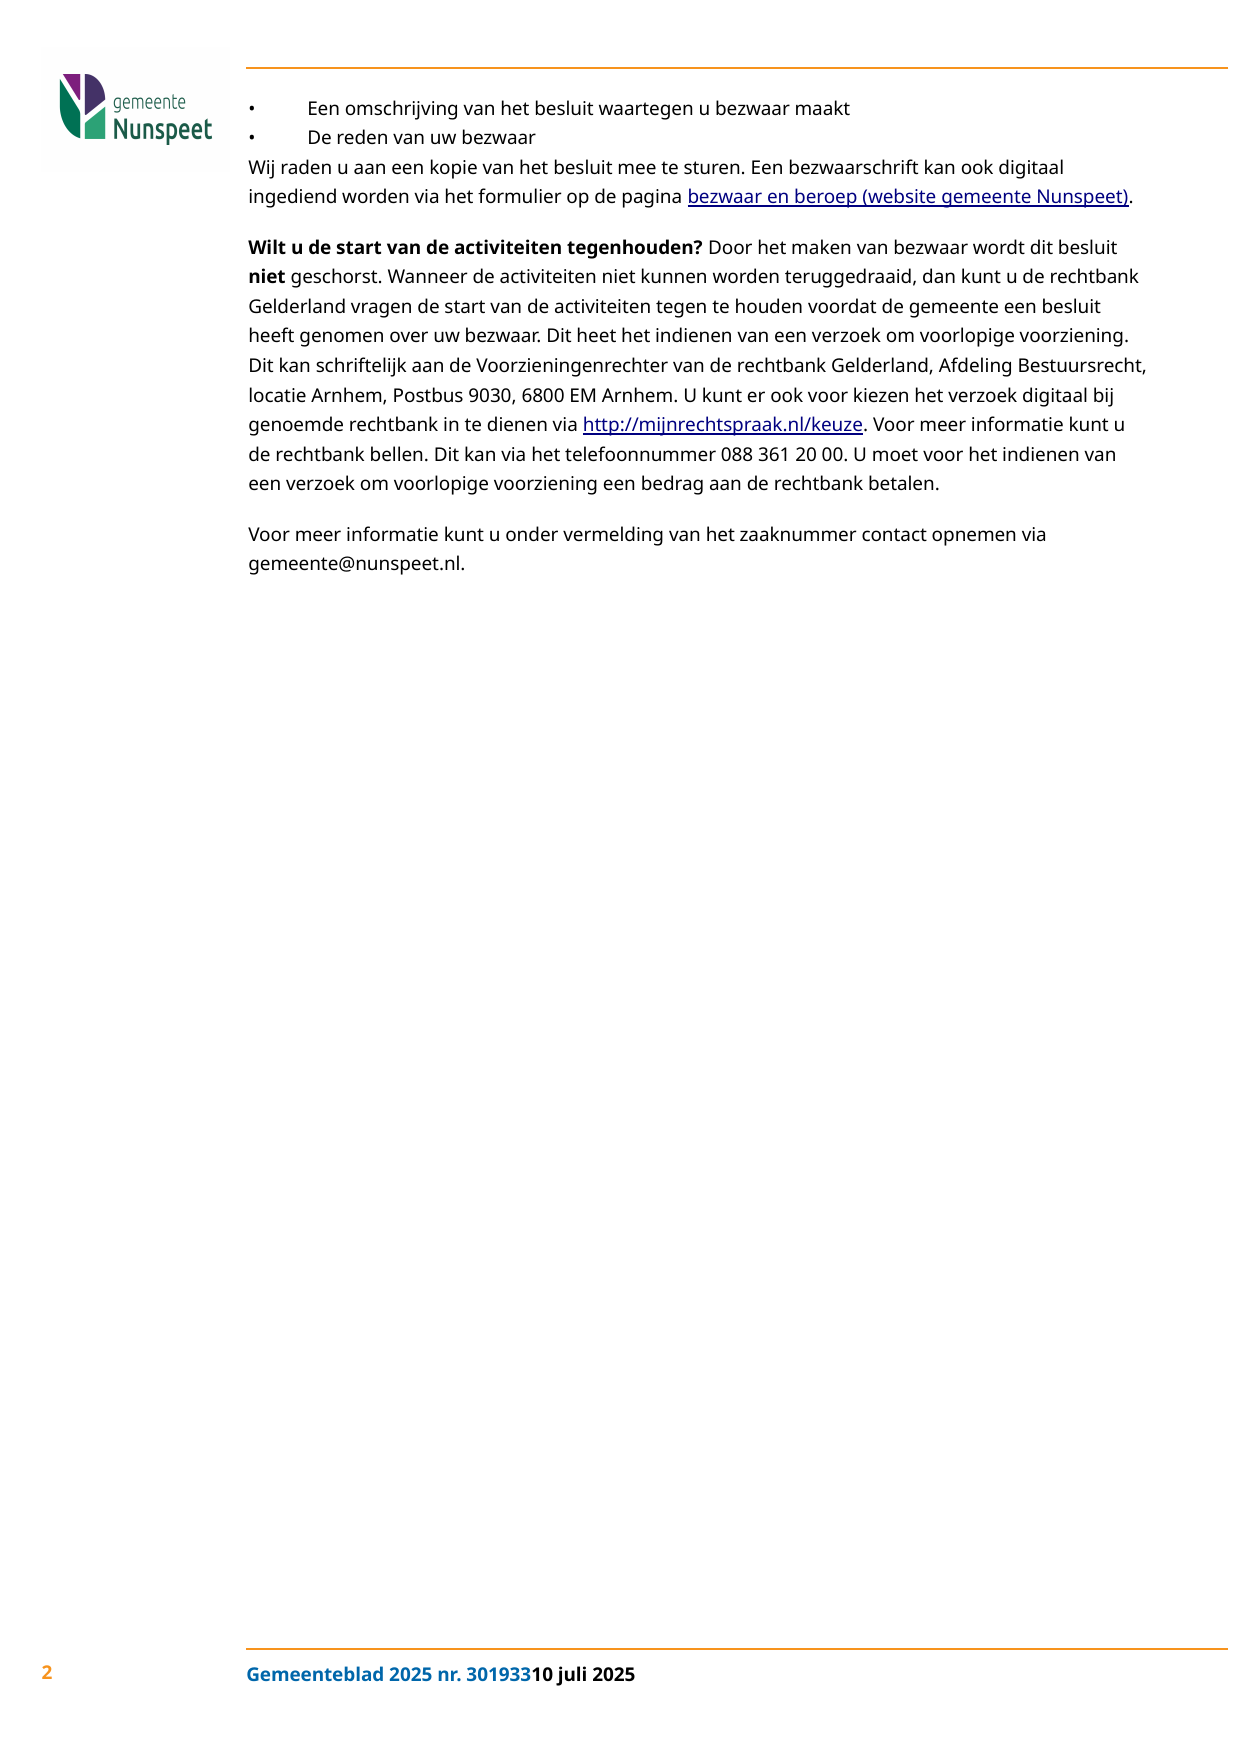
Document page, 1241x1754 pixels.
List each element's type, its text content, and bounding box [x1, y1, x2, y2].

text Wilt u de start van de activiteiten tegenhouden? Door het maken van bezwaar wordt dit besluit niet geschorst. Wanneer de activiteiten niet kunnen worden teruggedraaid, dan kunt u de rechtbank Gelderland vragen de start van de activiteiten tegen te houden voordat de gemeente een besluit heeft genomen over uw bezwaar. Dit heet het indienen van een verzoek om voorlopige voorziening. Dit kan schriftelijk aan de Voorzieningenrechter van de rechtbank Gelderland, Afdeling Bestuursrecht, locatie Arnhem, Postbus 9030, 6800 EM Arnhem. U kunt er ook voor kiezen het verzoek digitaal bij genoemde rechtbank in te dienen via http://mijnrechtspraak.nl/keuze. Voor meer informatie kunt u de rechtbank bellen. Dit kan via het telefoonnummer 088 361 20 00. U moet voor het indienen van een verzoek om voorlopige voorziening een bedrag aan de rechtbank betalen. [248, 234, 1152, 496]
picture [41, 47, 231, 172]
list Een omschrijving van het besluit waartegen u bezwaar maakt [248, 95, 1152, 121]
list De reden van uw bezwaar [248, 124, 1152, 150]
text Wij raden u aan een kopie van het besluit mee te sturen. Een bezwaarschrift kan ook digitaal ingediend worden via het formulier op de pagina bezwaar en beroep (website gemeente Nunspeet). [248, 154, 1152, 209]
text Voor meer informatie kunt u onder vermelding van het zaaknummer contact opnemen via gemeente@nunspeet.nl. [248, 521, 1152, 576]
